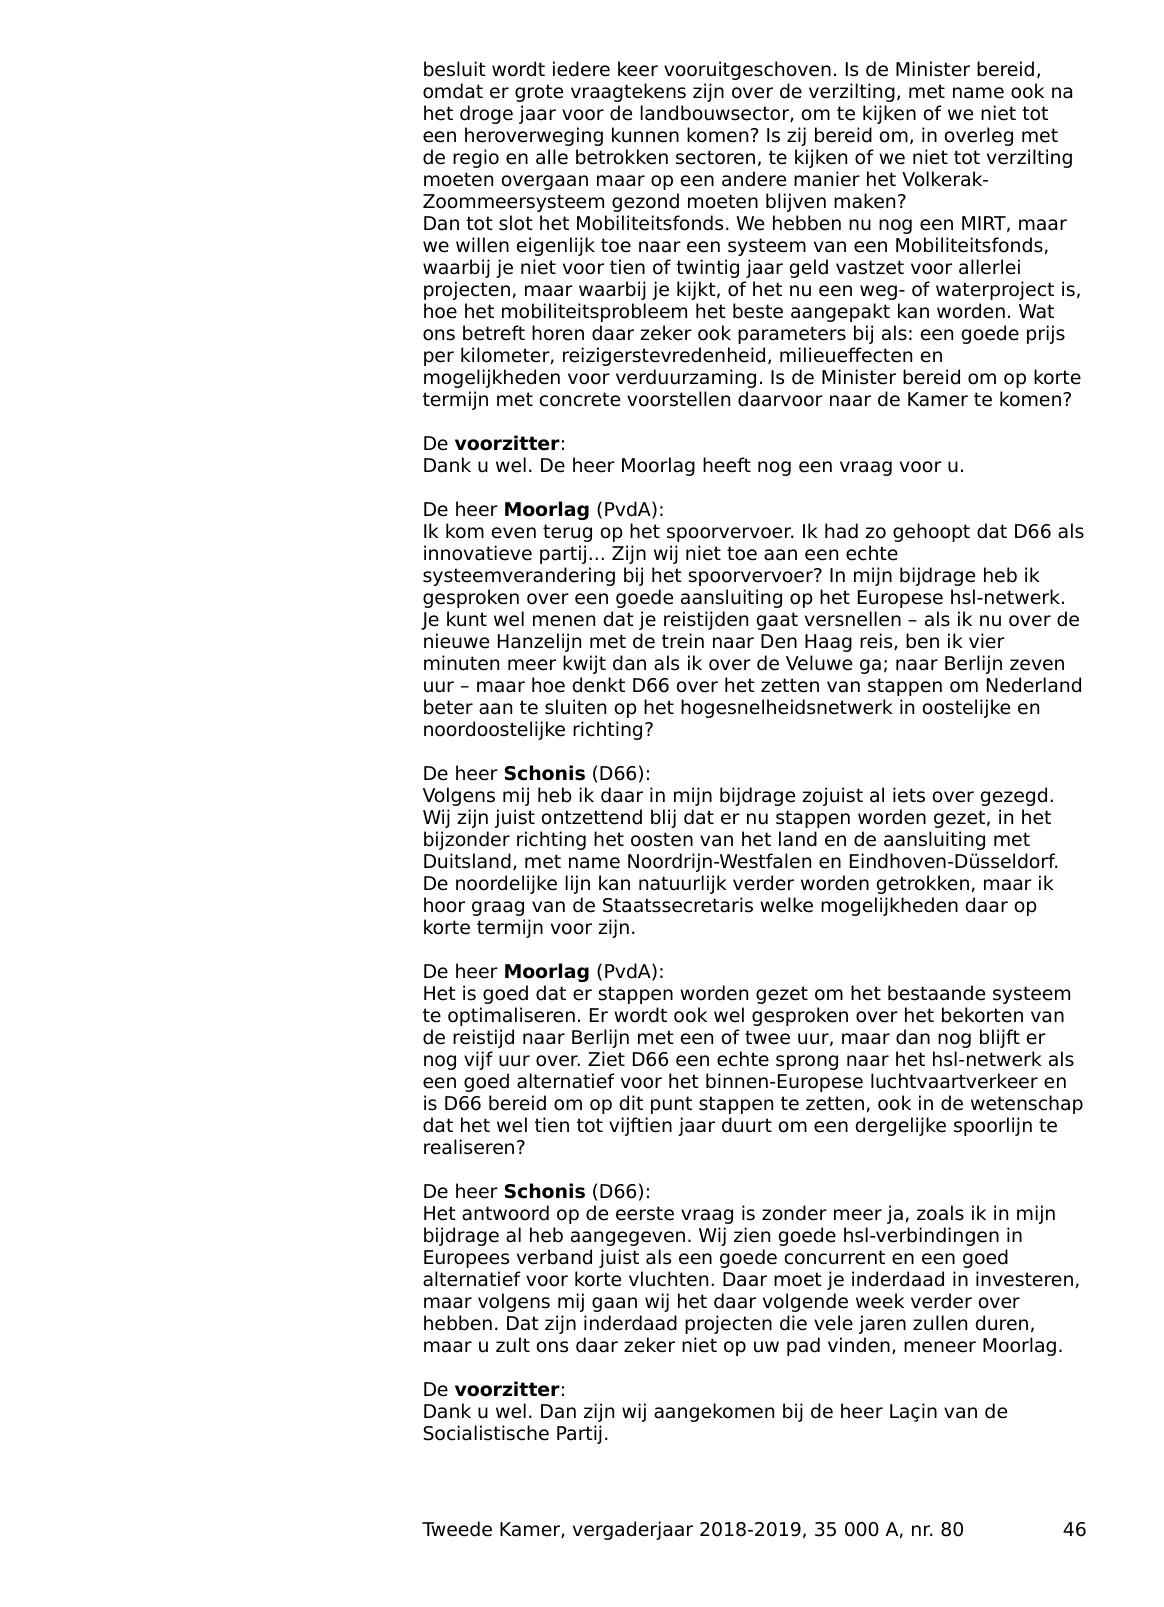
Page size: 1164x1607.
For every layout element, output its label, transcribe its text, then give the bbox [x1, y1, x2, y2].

text De heer Moorlag (PvdA): [422, 499, 1087, 521]
text Het is goed dat er stappen worden gezet om het bestaande systeem te optimaliseren. Er wordt ook wel gesproken over het bekorten van de reistijd naar Berlijn met een of twee uur, maar dan nog blijft er nog vijf uur over. Ziet D66 een echte sprong naar het hsl-netwerk als een goed alternatief voor het binnen-Europese luchtvaartverkeer en is D66 bereid om op dit punt stappen te zetten, ook in de wetenschap dat het wel tien tot vijftien jaar duurt om een dergelijke spoorlijn te realiseren? [422, 983, 1087, 1159]
text Dank u wel. Dan zijn wij aangekomen bij de heer Laçin van de Socialistische Partij. [422, 1401, 1087, 1445]
text De voorzitter: [422, 1379, 1087, 1401]
text De voorzitter: [422, 433, 1087, 455]
text besluit wordt iedere keer vooruitgeschoven. Is de Minister bereid, omdat er grote vraagtekens zijn over de verzilting, met name ook na het droge jaar voor de landbouwsector, om te kijken of we niet tot een heroverweging kunnen komen? Is zij bereid om, in overleg met de regio en alle betrokken sectoren, te kijken of we niet tot verzilting moeten overgaan maar op een andere manier het Volkerak-Zoommeersysteem gezond moeten blijven maken? [422, 59, 1087, 213]
text De heer Moorlag (PvdA): [422, 961, 1087, 983]
text Dan tot slot het Mobiliteitsfonds. We hebben nu nog een MIRT, maar we willen eigenlijk toe naar een systeem van een Mobiliteitsfonds, waarbij je niet voor tien of twintig jaar geld vastzet voor allerlei projecten, maar waarbij je kijkt, of het nu een weg- of waterproject is, hoe het mobiliteitsprobleem het beste aangepakt kan worden. Wat ons betreft horen daar zeker ook parameters bij als: een goede prijs per kilometer, reizigerstevredenheid, milieueffecten en mogelijkheden voor verduurzaming. Is de Minister bereid om op korte termijn met concrete voorstellen daarvoor naar de Kamer te komen? [422, 213, 1087, 411]
text Het antwoord op de eerste vraag is zonder meer ja, zoals ik in mijn bijdrage al heb aangegeven. Wij zien goede hsl-verbindingen in Europees verband juist als een goede concurrent en een goed alternatief voor korte vluchten. Daar moet je inderdaad in investeren, maar volgens mij gaan wij het daar volgende week verder over hebben. Dat zijn inderdaad projecten die vele jaren zullen duren, maar u zult ons daar zeker niet op uw pad vinden, meneer Moorlag. [422, 1203, 1087, 1357]
text De heer Schonis (D66): [422, 763, 1087, 785]
text Volgens mij heb ik daar in mijn bijdrage zojuist al iets over gezegd. Wij zijn juist ontzettend blij dat er nu stappen worden gezet, in het bijzonder richting het oosten van het land en de aansluiting met Duitsland, met name Noordrijn-Westfalen en Eindhoven-Düsseldorf. De noordelijke lijn kan natuurlijk verder worden getrokken, maar ik hoor graag van de Staatssecretaris welke mogelijkheden daar op korte termijn voor zijn. [422, 785, 1087, 939]
text De heer Schonis (D66): [422, 1181, 1087, 1203]
text Ik kom even terug op het spoorvervoer. Ik had zo gehoopt dat D66 als innovatieve partij... Zijn wij niet toe aan een echte systeemverandering bij het spoorvervoer? In mijn bijdrage heb ik gesproken over een goede aansluiting op het Europese hsl-netwerk. Je kunt wel menen dat je reistijden gaat versnellen – als ik nu over de nieuwe Hanzelijn met de trein naar Den Haag reis, ben ik vier minuten meer kwijt dan als ik over de Veluwe ga; naar Berlijn zeven uur – maar hoe denkt D66 over het zetten van stappen om Nederland beter aan te sluiten op het hogesnelheidsnetwerk in oostelijke en noordoostelijke richting? [422, 521, 1087, 741]
text Dank u wel. De heer Moorlag heeft nog een vraag voor u. [422, 455, 1087, 477]
